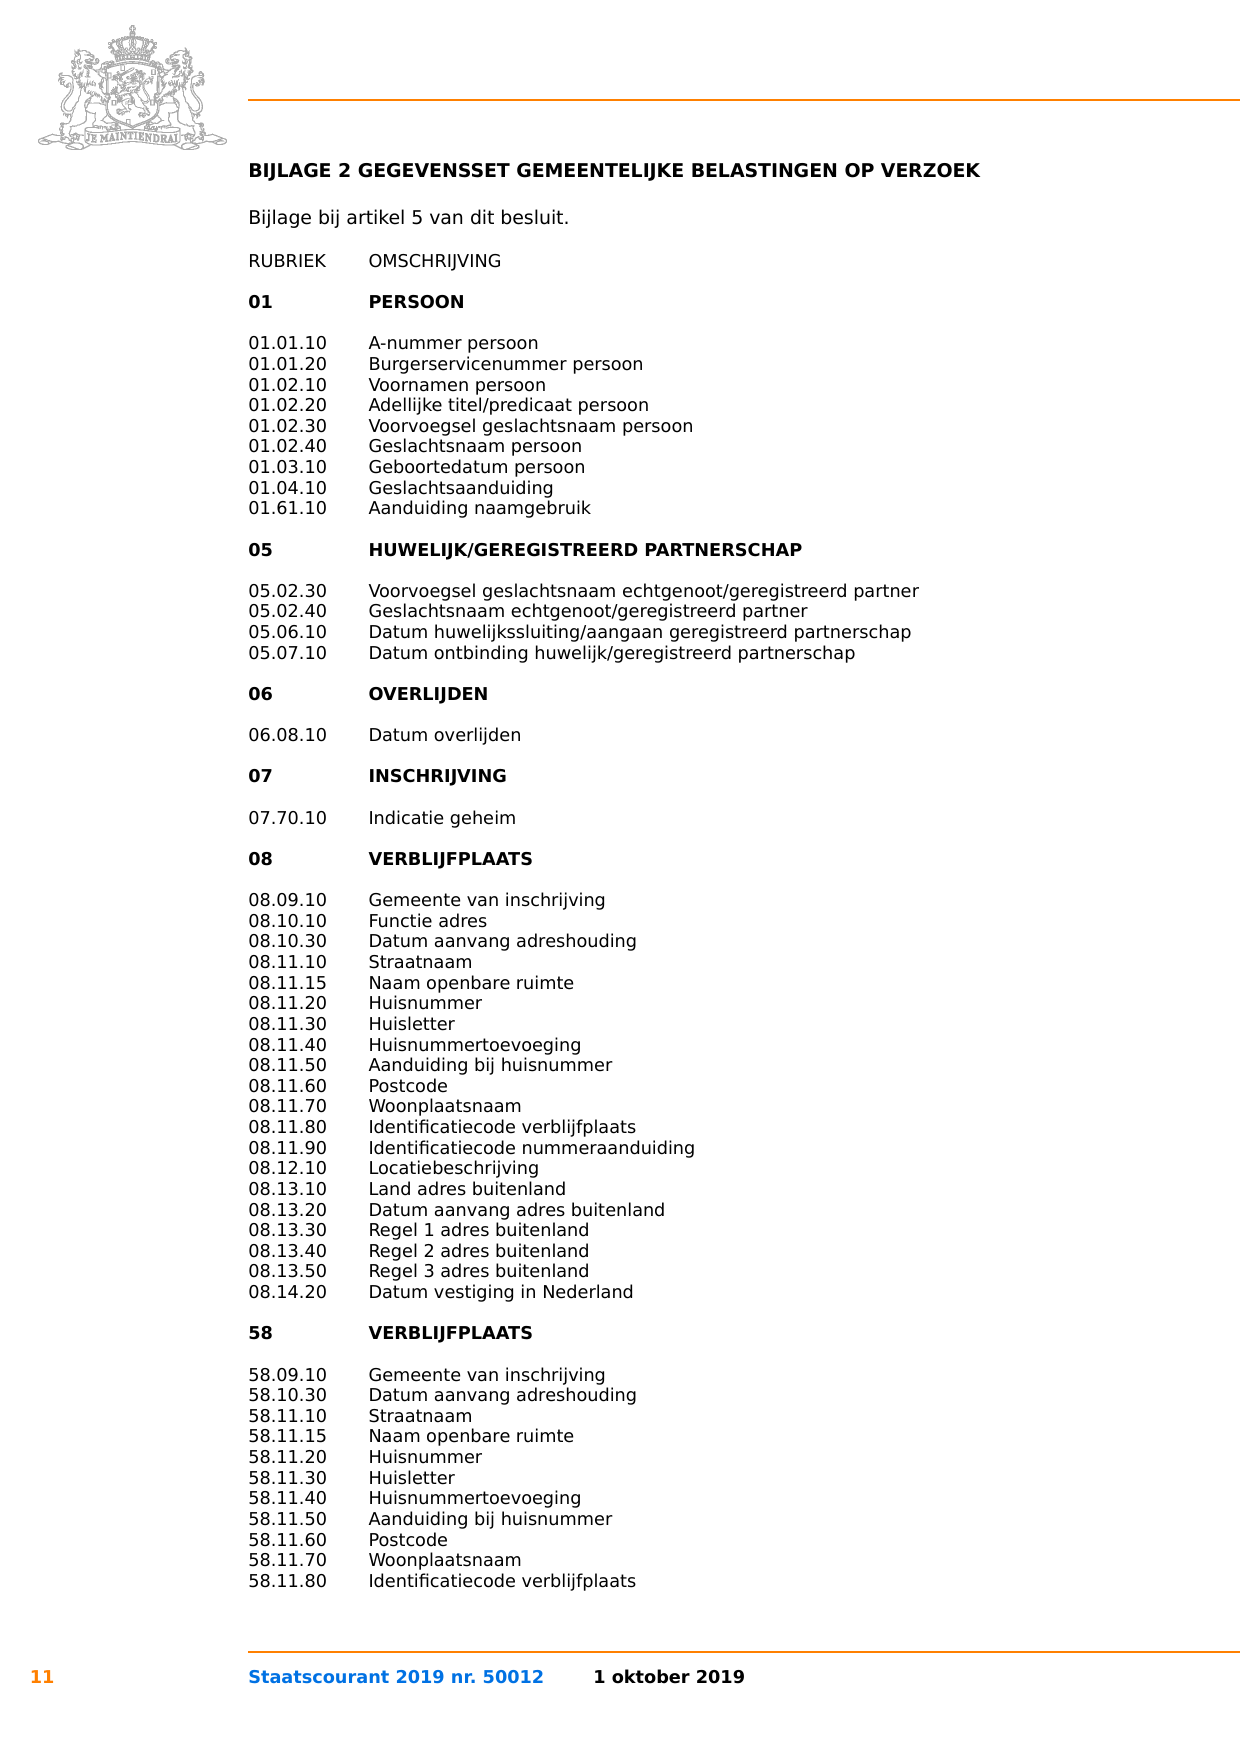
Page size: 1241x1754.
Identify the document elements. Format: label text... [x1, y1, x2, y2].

table_cell Regel 3 adres buitenland [363, 1261, 1163, 1282]
table_cell HUWELIJK/GEREGISTREERD PARTNERSCHAP [363, 540, 1163, 560]
table_cell 08.10.10 [248, 911, 362, 931]
table_cell Datum aanvang adreshouding [363, 1385, 1163, 1406]
table_header RUBRIEK [248, 251, 362, 271]
table_cell 01.02.10 [248, 375, 362, 395]
table_cell [248, 271, 362, 292]
table_cell [363, 313, 1163, 333]
table_cell 05.06.10 [248, 622, 362, 643]
table_cell Datum ontbinding huwelijk/geregistreerd partnerschap [363, 643, 1163, 663]
table_cell Geboortedatum persoon [363, 457, 1163, 478]
table_cell 08.11.80 [248, 1117, 362, 1138]
table_cell [363, 1344, 1163, 1364]
table_cell [248, 1344, 362, 1364]
table_cell Woonplaatsnaam [363, 1550, 1163, 1571]
table_cell Locatiebeschrijving [363, 1158, 1163, 1179]
table_cell Huisnummertoevoeging [363, 1035, 1163, 1055]
table_cell Woonplaatsnaam [363, 1096, 1163, 1117]
table_cell [248, 663, 362, 684]
table_cell Straatnaam [363, 952, 1163, 973]
table_cell 05 [248, 540, 362, 560]
table_cell [248, 560, 362, 581]
table_cell [363, 828, 1163, 849]
picture [38, 25, 227, 150]
table_cell 08.11.40 [248, 1035, 362, 1055]
table_cell Huisletter [363, 1468, 1163, 1488]
table_cell 08.14.20 [248, 1282, 362, 1303]
table_cell [248, 828, 362, 849]
table_cell Voorvoegsel geslachtsnaam persoon [363, 416, 1163, 436]
table_cell [363, 560, 1163, 581]
table_cell 58.11.60 [248, 1530, 362, 1550]
table_cell 01.01.10 [248, 333, 362, 354]
table_cell 58.10.30 [248, 1385, 362, 1406]
table_cell 08.11.90 [248, 1138, 362, 1158]
table_cell Aanduiding bij huisnummer [363, 1509, 1163, 1529]
table_cell Adellijke titel/predicaat persoon [363, 395, 1163, 416]
table_cell 58.09.10 [248, 1365, 362, 1385]
table_cell 58.11.30 [248, 1468, 362, 1488]
table_cell 01.04.10 [248, 478, 362, 498]
table_cell Geslachtsnaam echtgenoot/geregistreerd partner [363, 601, 1163, 622]
table_cell 01.02.20 [248, 395, 362, 416]
table_cell [248, 313, 362, 333]
table_cell [363, 1303, 1163, 1323]
table_cell Identificatiecode verblijfplaats [363, 1117, 1163, 1138]
table_cell 05.02.40 [248, 601, 362, 622]
table_cell [248, 746, 362, 766]
table_cell Datum aanvang adreshouding [363, 931, 1163, 952]
table_cell 08.11.70 [248, 1096, 362, 1117]
table_cell 08.11.60 [248, 1076, 362, 1096]
table_cell Gemeente van inschrijving [363, 1365, 1163, 1385]
table_cell [248, 519, 362, 539]
table_cell PERSOON [363, 292, 1163, 313]
table_cell 58.11.50 [248, 1509, 362, 1529]
table_cell 08.11.10 [248, 952, 362, 973]
table_cell Regel 1 adres buitenland [363, 1220, 1163, 1241]
table_cell 58.11.10 [248, 1406, 362, 1426]
table_cell 06.08.10 [248, 725, 362, 746]
table_cell 08 [248, 849, 362, 869]
table_cell Naam openbare ruimte [363, 973, 1163, 993]
table_cell 08.11.20 [248, 993, 362, 1014]
table_cell 08.13.20 [248, 1200, 362, 1220]
table_cell [363, 519, 1163, 539]
table_cell [363, 870, 1163, 890]
table_cell 01.02.40 [248, 436, 362, 457]
table_cell A-nummer persoon [363, 333, 1163, 354]
table_cell 58.11.20 [248, 1447, 362, 1468]
table_cell Identificatiecode verblijfplaats [363, 1571, 1163, 1591]
table_cell 01.02.30 [248, 416, 362, 436]
table_cell 08.13.10 [248, 1179, 362, 1199]
table_cell 08.11.30 [248, 1014, 362, 1034]
text Bijlage bij artikel 5 van dit besluit. [248, 207, 1163, 229]
subtitle BIJLAGE 2 GEGEVENSSET GEMEENTELIJKE BELASTINGEN OP VERZOEK [248, 160, 1163, 182]
table_header OMSCHRIJVING [363, 251, 1163, 271]
table_cell Geslachtsaanduiding [363, 478, 1163, 498]
table_cell Regel 2 adres buitenland [363, 1241, 1163, 1261]
table_cell Geslachtsnaam persoon [363, 436, 1163, 457]
table_cell Postcode [363, 1530, 1163, 1550]
table_cell Datum huwelijkssluiting/aangaan geregistreerd partnerschap [363, 622, 1163, 643]
table_cell Postcode [363, 1076, 1163, 1096]
table_cell [248, 787, 362, 808]
table_cell 58.11.70 [248, 1550, 362, 1571]
table_cell Huisnummertoevoeging [363, 1488, 1163, 1509]
table_cell Aanduiding bij huisnummer [363, 1055, 1163, 1076]
table_cell 05.02.30 [248, 581, 362, 601]
table_cell 05.07.10 [248, 643, 362, 663]
table_cell 08.09.10 [248, 890, 362, 911]
table_cell Huisnummer [363, 1447, 1163, 1468]
table_cell [248, 705, 362, 725]
table_cell Land adres buitenland [363, 1179, 1163, 1199]
table_cell Voornamen persoon [363, 375, 1163, 395]
table_cell VERBLIJFPLAATS [363, 1323, 1163, 1344]
table_cell Voorvoegsel geslachtsnaam echtgenoot/geregistreerd partner [363, 581, 1163, 601]
table_cell Naam openbare ruimte [363, 1426, 1163, 1447]
table_cell 08.10.30 [248, 931, 362, 952]
table_cell Indicatie geheim [363, 808, 1163, 828]
table_cell Burgerservicenummer persoon [363, 354, 1163, 374]
table_cell 58.11.15 [248, 1426, 362, 1447]
table_cell 58.11.80 [248, 1571, 362, 1591]
table_cell 08.13.50 [248, 1261, 362, 1282]
table_cell [248, 1303, 362, 1323]
table_cell [363, 663, 1163, 684]
table_cell 58.11.40 [248, 1488, 362, 1509]
table_cell 07.70.10 [248, 808, 362, 828]
table_cell 06 [248, 684, 362, 704]
table_cell 01 [248, 292, 362, 313]
table_cell Aanduiding naamgebruik [363, 498, 1163, 519]
table_cell 08.11.50 [248, 1055, 362, 1076]
table_cell Huisletter [363, 1014, 1163, 1034]
table_cell 08.13.40 [248, 1241, 362, 1261]
table_cell Identificatiecode nummeraanduiding [363, 1138, 1163, 1158]
table_cell VERBLIJFPLAATS [363, 849, 1163, 869]
table_cell [248, 870, 362, 890]
table_cell Datum vestiging in Nederland [363, 1282, 1163, 1303]
table_cell Datum overlijden [363, 725, 1163, 746]
table_cell [363, 787, 1163, 808]
table_cell 01.03.10 [248, 457, 362, 478]
table_cell [363, 746, 1163, 766]
table_cell 08.11.15 [248, 973, 362, 993]
table_cell 01.01.20 [248, 354, 362, 374]
table_cell 01.61.10 [248, 498, 362, 519]
table_cell 07 [248, 766, 362, 787]
table_cell Huisnummer [363, 993, 1163, 1014]
table_cell INSCHRIJVING [363, 766, 1163, 787]
table_cell 58 [248, 1323, 362, 1344]
table_cell 08.12.10 [248, 1158, 362, 1179]
table_cell Functie adres [363, 911, 1163, 931]
table_cell 08.13.30 [248, 1220, 362, 1241]
table_cell Datum aanvang adres buitenland [363, 1200, 1163, 1220]
table_cell [363, 705, 1163, 725]
table_cell Gemeente van inschrijving [363, 890, 1163, 911]
table_cell Straatnaam [363, 1406, 1163, 1426]
table_cell [363, 271, 1163, 292]
table_cell OVERLIJDEN [363, 684, 1163, 704]
